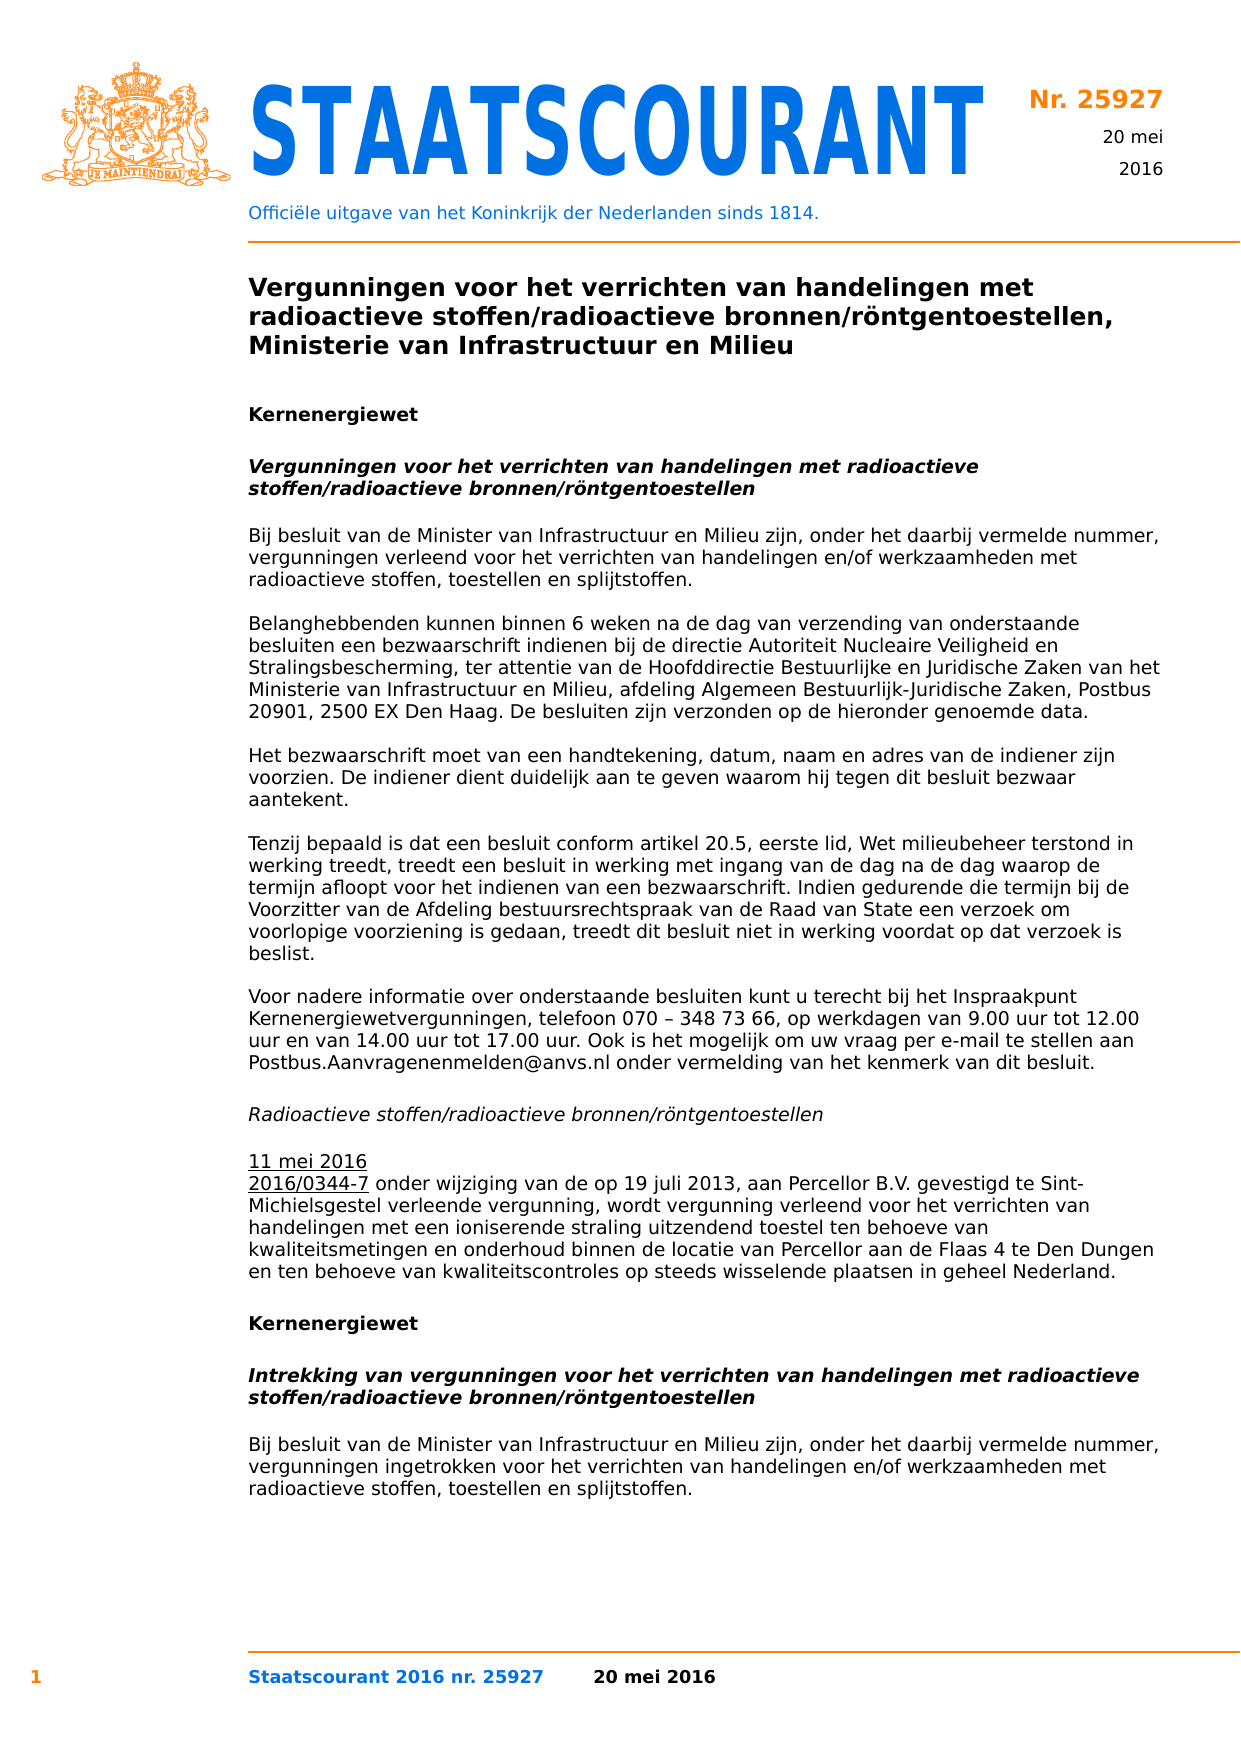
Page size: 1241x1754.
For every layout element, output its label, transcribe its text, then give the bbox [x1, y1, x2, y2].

text Bij besluit van de Minister van Infrastructuur en Milieu zijn, onder het daarbij vermelde nummer, vergunningen verleend voor het verrichten van handelingen en/of werkzaamheden met radioactieve stoffen, toestellen en splijtstoffen. [248, 525, 1163, 591]
table_cell 20 mei [998, 121, 1240, 153]
table_header Nr. 25927 [998, 62, 1240, 121]
subtitle Vergunningen voor het verrichten van handelingen met radioactieve stoffen/radioactieve bronnen/röntgentoestellen [248, 456, 1163, 500]
text 2016/0344-7 onder wijziging van de op 19 juli 2013, aan Percellor B.V. gevestigd te Sint-Michielsgestel verleende vergunning, wordt vergunning verleend voor het verrichten van handelingen met een ioniserende straling uitzendend toestel ten behoeve van kwaliteitsmetingen en onderhoud binnen de locatie van Percellor aan de Flaas 4 te Den Dungen en ten behoeve van kwaliteitscontroles op steeds wisselende plaatsen in geheel Nederland. [248, 1173, 1163, 1283]
subtitle Kernenergiewet [248, 404, 1163, 426]
table_cell Officiële uitgave van het Koninkrijk der Nederlanden sinds 1814. [248, 203, 1240, 241]
subtitle Vergunningen voor het verrichten van handelingen met radioactieve stoffen/radioactieve bronnen/röntgentoestellen, Ministerie van Infrastructuur en Milieu [248, 273, 1163, 361]
subtitle Radioactieve stoffen/radioactieve bronnen/röntgentoestellen [248, 1104, 1163, 1126]
text Het bezwaarschrift moet van een handtekening, datum, naam en adres van de indiener zijn voorzien. De indiener dient duidelijk aan te geven waarom hij tegen dit besluit bezwaar aantekent. [248, 745, 1163, 811]
text Tenzij bepaald is dat een besluit conform artikel 20.5, eerste lid, Wet milieubeheer terstond in werking treedt, treedt een besluit in werking met ingang van de dag na de dag waarop de termijn afloopt voor het indienen van een bezwaarschrift. Indien gedurende die termijn bij de Voorzitter van de Afdeling bestuursrechtspraak van de Raad van State een verzoek om voorlopige voorziening is gedaan, treedt dit besluit niet in werking voordat op dat verzoek is beslist. [248, 833, 1163, 964]
text Bij besluit van de Minister van Infrastructuur en Milieu zijn, onder het daarbij vermelde nummer, vergunningen ingetrokken voor het verrichten van handelingen en/of werkzaamheden met radioactieve stoffen, toestellen en splijtstoffen. [248, 1434, 1163, 1500]
table_header [25, 62, 248, 241]
picture [41, 62, 231, 186]
text Belanghebbenden kunnen binnen 6 weken na de dag van verzending van onderstaande besluiten een bezwaarschrift indienen bij de directie Autoriteit Nucleaire Veiligheid en Stralingsbescherming, ter attentie van de Hoofddirectie Bestuurlijke en Juridische Zaken van het Ministerie van Infrastructuur en Milieu, afdeling Algemeen Bestuurlijk-Juridische Zaken, Postbus 20901, 2500 EX Den Haag. De besluiten zijn verzonden op de hieronder genoemde data. [248, 613, 1163, 723]
text Voor nadere informatie over onderstaande besluiten kunt u terecht bij het Inspraakpunt Kernenergiewetvergunningen, telefoon 070 – 348 73 66, op werkdagen van 9.00 uur tot 12.00 uur en van 14.00 uur tot 17.00 uur. Ook is het mogelijk om uw vraag per e-mail te stellen aan Postbus.Aanvragenenmelden@anvs.nl onder vermelding van het kenmerk van dit besluit. [248, 986, 1163, 1074]
subtitle Intrekking van vergunningen voor het verrichten van handelingen met radioactieve stoffen/radioactieve bronnen/röntgentoestellen [248, 1365, 1163, 1409]
table_header STAATSCOURANT [248, 62, 998, 203]
text 11 mei 2016 [248, 1151, 1163, 1173]
subtitle Kernenergiewet [248, 1313, 1163, 1335]
table_cell 2016 [998, 153, 1240, 203]
